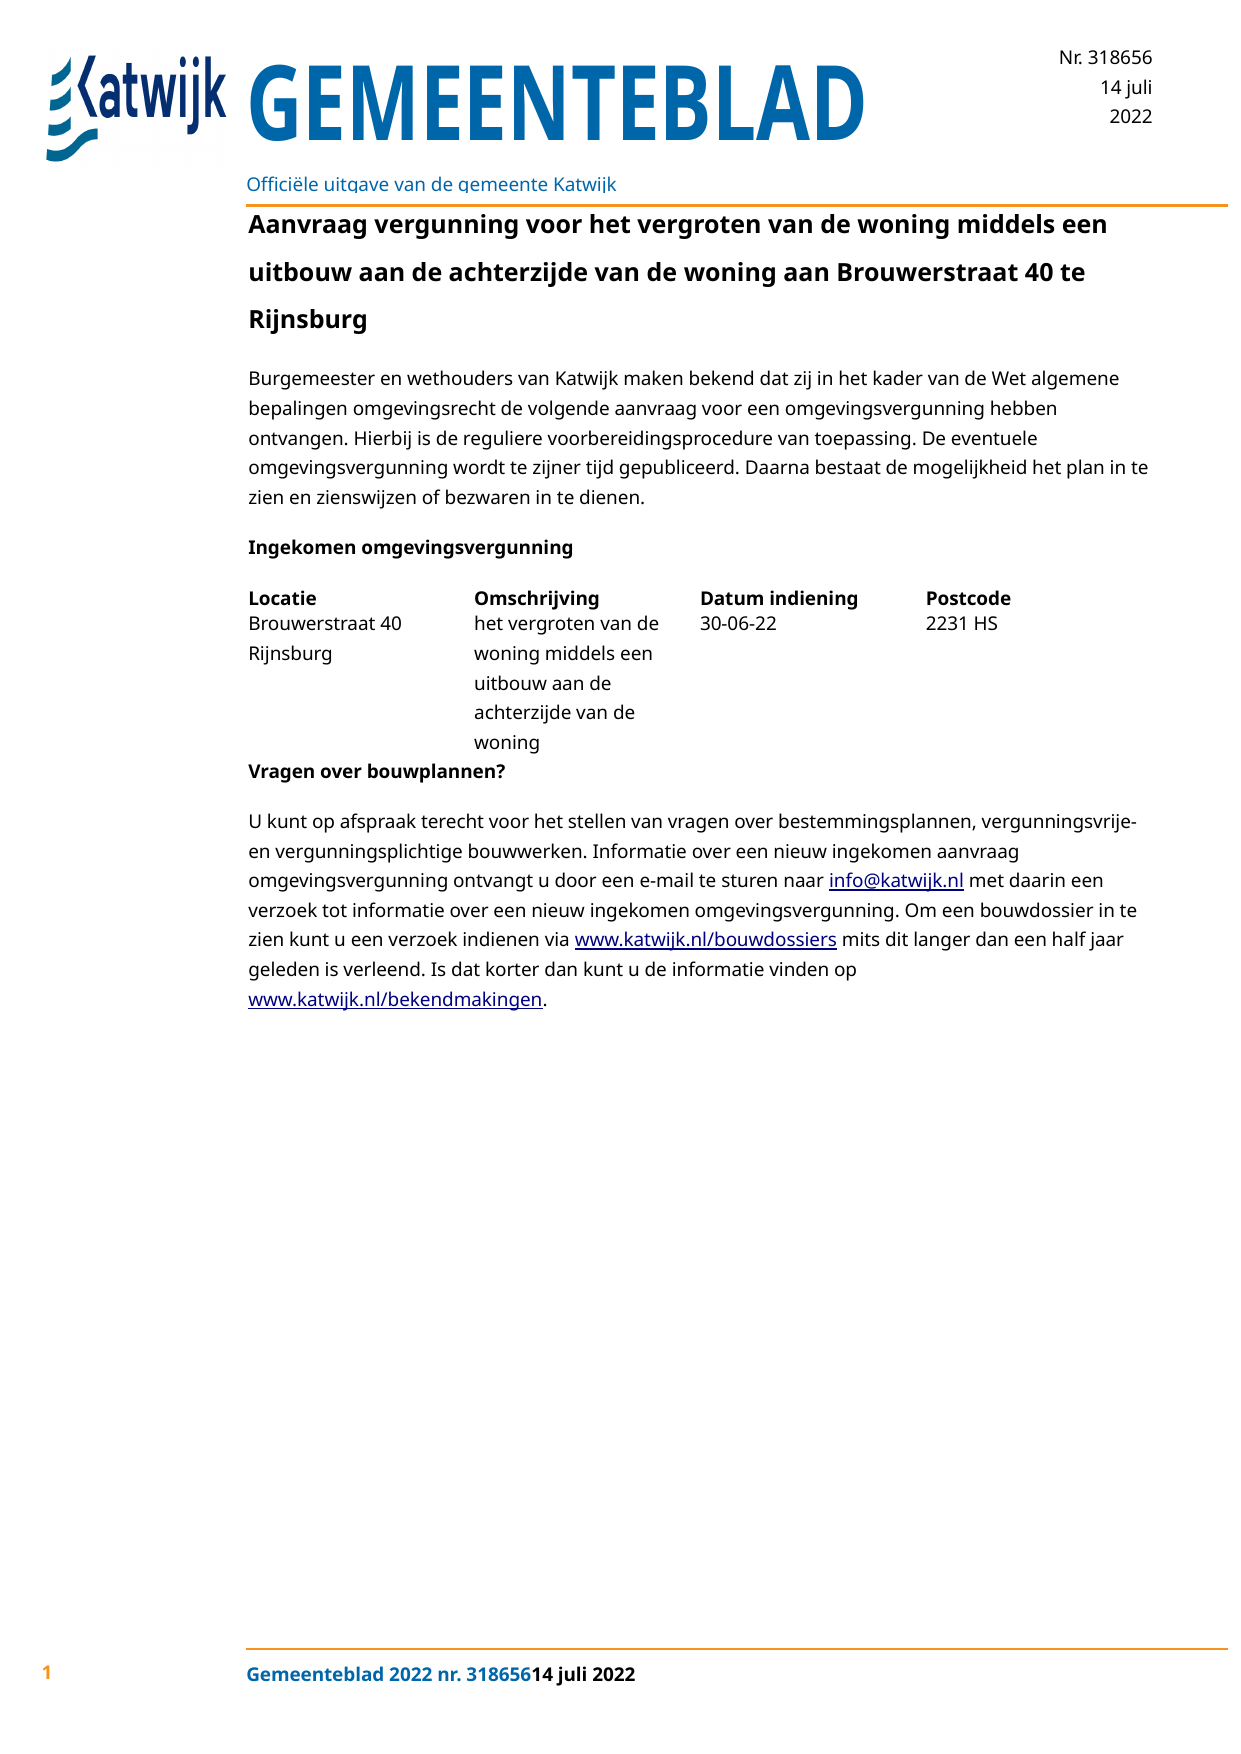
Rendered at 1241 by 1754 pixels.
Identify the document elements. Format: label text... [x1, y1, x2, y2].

picture [41, 47, 231, 172]
text Burgemeester en wethouders van Katwijk maken bekend dat zij in het kader van de Wet algemene bepalingen omgevingsrecht de volgende aanvraag voor een omgevingsvergunning hebben ontvangen. Hierbij is de reguliere voorbereidingsprocedure van toepassing. De eventuele omgevingsvergunning wordt te zijner tijd gepubliceerd. Daarna bestaat de mogelijkheid het plan in te zien en zienswijzen of bezwaren in te dienen. [248, 366, 1152, 509]
table_cell het vergroten van de woning middels een uitbouw aan de achterzijde van de woning [474, 611, 700, 754]
table_cell Brouwerstraat 40 Rijnsburg [248, 611, 474, 754]
table_cell 2231 HS [926, 611, 1152, 754]
table_header Datum indiening [700, 585, 926, 611]
table_header Omschrijving [474, 585, 700, 611]
text Aanvraag vergunning voor het vergroten van de woning middels een uitbouw aan de achterzijde van de woning aan Brouwerstraat 40 te Rijnsburg [248, 207, 1152, 336]
text Vragen over bouwplannen? [248, 758, 1152, 783]
text Ingekomen omgevingsvergunning [248, 534, 1152, 560]
table_header Postcode [926, 585, 1152, 611]
table_cell 30-06-22 [700, 611, 926, 754]
text U kunt op afspraak terecht voor het stellen van vragen over bestemmingsplannen, vergunningsvrije- en vergunningsplichtige bouwwerken. Informatie over een nieuw ingekomen aanvraag omgevingsvergunning ontvangt u door een e-mail te sturen naar info@katwijk.nl met daarin een verzoek tot informatie over een nieuw ingekomen omgevingsvergunning. Om een bouwdossier in te zien kunt u een verzoek indienen via www.katwijk.nl/bouwdossiers mits dit langer dan een half jaar geleden is verleend. Is dat korter dan kunt u de informatie vinden op www.katwijk.nl/bekendmakingen. [248, 808, 1152, 1011]
table_header Locatie [248, 585, 474, 611]
